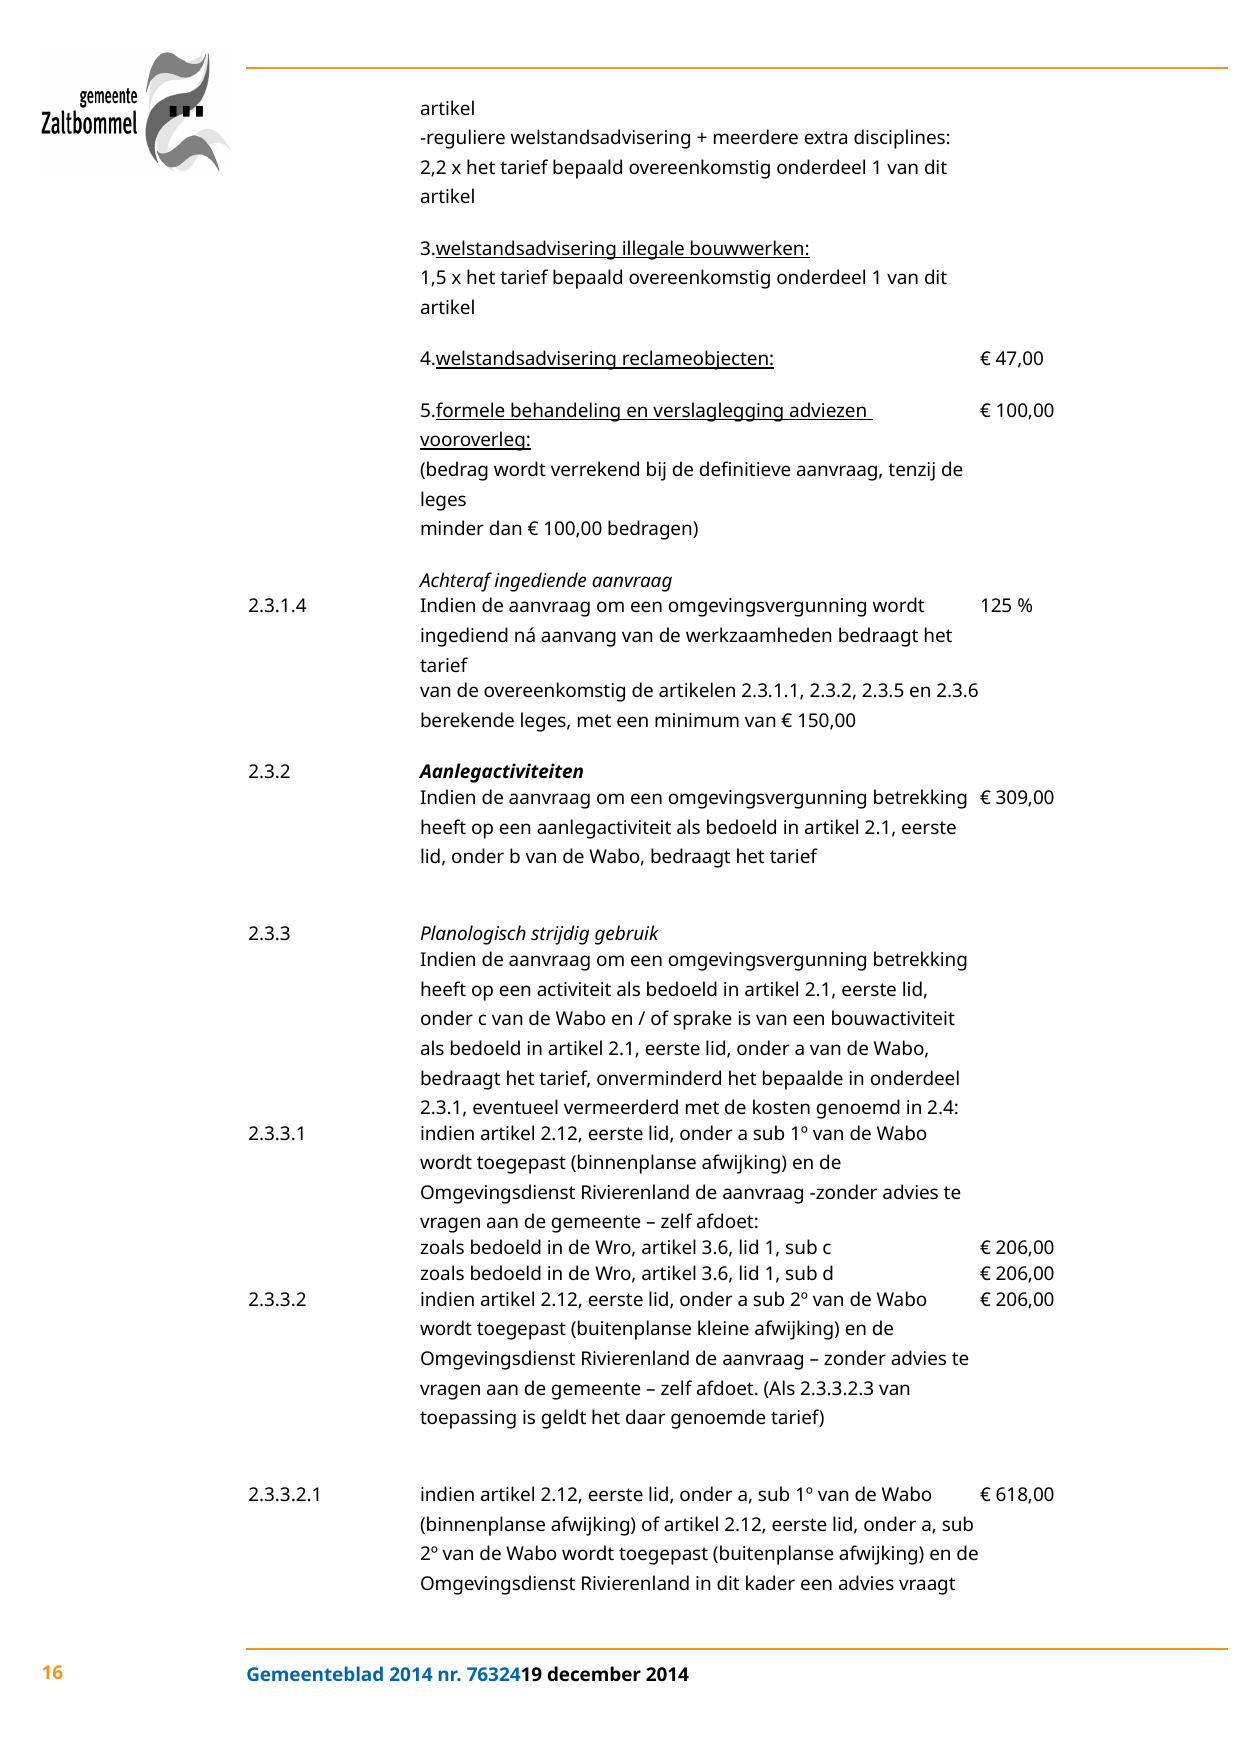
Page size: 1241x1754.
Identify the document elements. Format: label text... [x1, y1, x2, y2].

table_cell 125 % [980, 593, 1152, 677]
table_cell Indien de aanvraag om een omgevingsvergunning betrekking heeft op een activiteit als bedoeld in artikel 2.1, eerste lid, onder c van de Wabo en / of sprake is van een bouwactiviteit als bedoeld in artikel 2.1, eerste lid, onder a van de Wabo, bedraagt het tarief, onverminderd het bepaalde in onderdeel 2.3.1, eventueel vermeerderd met de kosten genoemd in 2.4: [420, 946, 980, 1120]
table_header [980, 921, 1152, 946]
table_cell indien artikel 2.12, eerste lid, onder a sub 2º van de Wabo wordt toegepast (buitenplanse kleine afwijking) en de Omgevingsdienst Rivierenland de aanvraag – zonder advies te vragen aan de gemeente – zelf afdoet. (Als 2.3.3.2.3 van toepassing is geldt het daar genoemde tarief) [420, 1286, 980, 1430]
table_cell € 618,00 [980, 1481, 1152, 1596]
table_cell zoals bedoeld in de Wro, artikel 3.6, lid 1, sub c [420, 1235, 980, 1260]
table_cell 2.3.2 [248, 759, 420, 784]
table_cell [248, 371, 420, 397]
table_cell artikel -reguliere welstandsadvisering + meerdere extra disciplines: 2,2 x het tarief bepaald overeenkomstig onderdeel 1 van dit artikel [420, 95, 980, 209]
table_cell [420, 320, 980, 346]
table_cell 2.3.3.2.1 [248, 1481, 420, 1596]
table_header Planologisch strijdig gebruik [420, 921, 980, 946]
table_cell van de overeenkomstig de artikelen 2.3.1.1, 2.3.2, 2.3.5 en 2.3.6 berekende leges, met een minimum van € 150,00 [420, 678, 980, 733]
table_cell [248, 1430, 420, 1456]
table_cell zoals bedoeld in de Wro, artikel 3.6, lid 1, sub d [420, 1260, 980, 1286]
picture [41, 47, 231, 172]
table_cell [980, 678, 1152, 733]
table_cell [420, 541, 980, 567]
table_cell [420, 733, 980, 758]
table_cell indien artikel 2.12, eerste lid, onder a, sub 1º van de Wabo (binnenplanse afwijking) of artikel 2.12, eerste lid, onder a, sub 2º van de Wabo wordt toegepast (buitenplanse afwijking) en de Omgevingsdienst Rivierenland in dit kader een advies vraagt [420, 1481, 980, 1596]
table_cell [980, 235, 1152, 320]
table_cell [248, 733, 420, 758]
table_cell € 47,00 [980, 346, 1152, 371]
table_cell [980, 209, 1152, 235]
table_cell € 206,00 [980, 1260, 1152, 1286]
table_cell indien artikel 2.12, eerste lid, onder a sub 1º van de Wabo wordt toegepast (binnenplanse afwijking) en de Omgevingsdienst Rivierenland de aanvraag -zonder advies te vragen aan de gemeente – zelf afdoet: [420, 1120, 980, 1234]
table_cell 2.3.3.2 [248, 1286, 420, 1430]
table_cell [980, 320, 1152, 346]
table_cell [248, 1260, 420, 1286]
table_cell [980, 946, 1152, 1120]
table_cell [248, 678, 420, 733]
table_cell € 206,00 [980, 1235, 1152, 1260]
table_cell [980, 1456, 1152, 1481]
table_cell € 309,00 [980, 784, 1152, 869]
table_cell [248, 1456, 420, 1481]
table_cell 5.formele behandeling en verslaglegging adviezen vooroverleg: (bedrag wordt verrekend bij de definitieve aanvraag, tenzij de leges minder dan € 100,00 bedragen) [420, 397, 980, 541]
table_cell [248, 946, 420, 1120]
table_cell [420, 371, 980, 397]
table_cell 2.3.1.4 [248, 593, 420, 677]
table_cell [248, 346, 420, 371]
table_cell 3.welstandsadvisering illegale bouwwerken: 1,5 x het tarief bepaald overeenkomstig onderdeel 1 van dit artikel [420, 235, 980, 320]
table_header 2.3.3 [248, 921, 420, 946]
table_cell [980, 733, 1152, 758]
table_cell Indien de aanvraag om een omgevingsvergunning wordt ingediend ná aanvang van de werkzaamheden bedraagt het tarief [420, 593, 980, 677]
table_cell [980, 1430, 1152, 1456]
table_cell [248, 567, 420, 593]
table_cell Indien de aanvraag om een omgevingsvergunning betrekking heeft op een aanlegactiviteit als bedoeld in artikel 2.1, eerste lid, onder b van de Wabo, bedraagt het tarief [420, 784, 980, 869]
table_cell [248, 541, 420, 567]
table_cell [980, 759, 1152, 784]
table_cell [248, 784, 420, 869]
table_cell Aanlegactiviteiten [420, 759, 980, 784]
table_cell [248, 209, 420, 235]
table_cell [980, 541, 1152, 567]
table_cell [248, 95, 420, 209]
table_cell Achteraf ingediende aanvraag [420, 567, 980, 593]
table_cell [420, 1430, 980, 1456]
table_cell [980, 371, 1152, 397]
table_cell [980, 567, 1152, 593]
table_cell [248, 397, 420, 541]
table_cell 2.3.3.1 [248, 1120, 420, 1234]
table_cell [248, 1235, 420, 1260]
table_cell [248, 235, 420, 320]
table_cell [420, 209, 980, 235]
table_cell € 206,00 [980, 1286, 1152, 1430]
table_cell € 100,00 [980, 397, 1152, 541]
table_cell [980, 1120, 1152, 1234]
table_cell 4.welstandsadvisering reclameobjecten: [420, 346, 980, 371]
table_cell [248, 320, 420, 346]
table_cell [420, 1456, 980, 1481]
table_cell [980, 95, 1152, 209]
